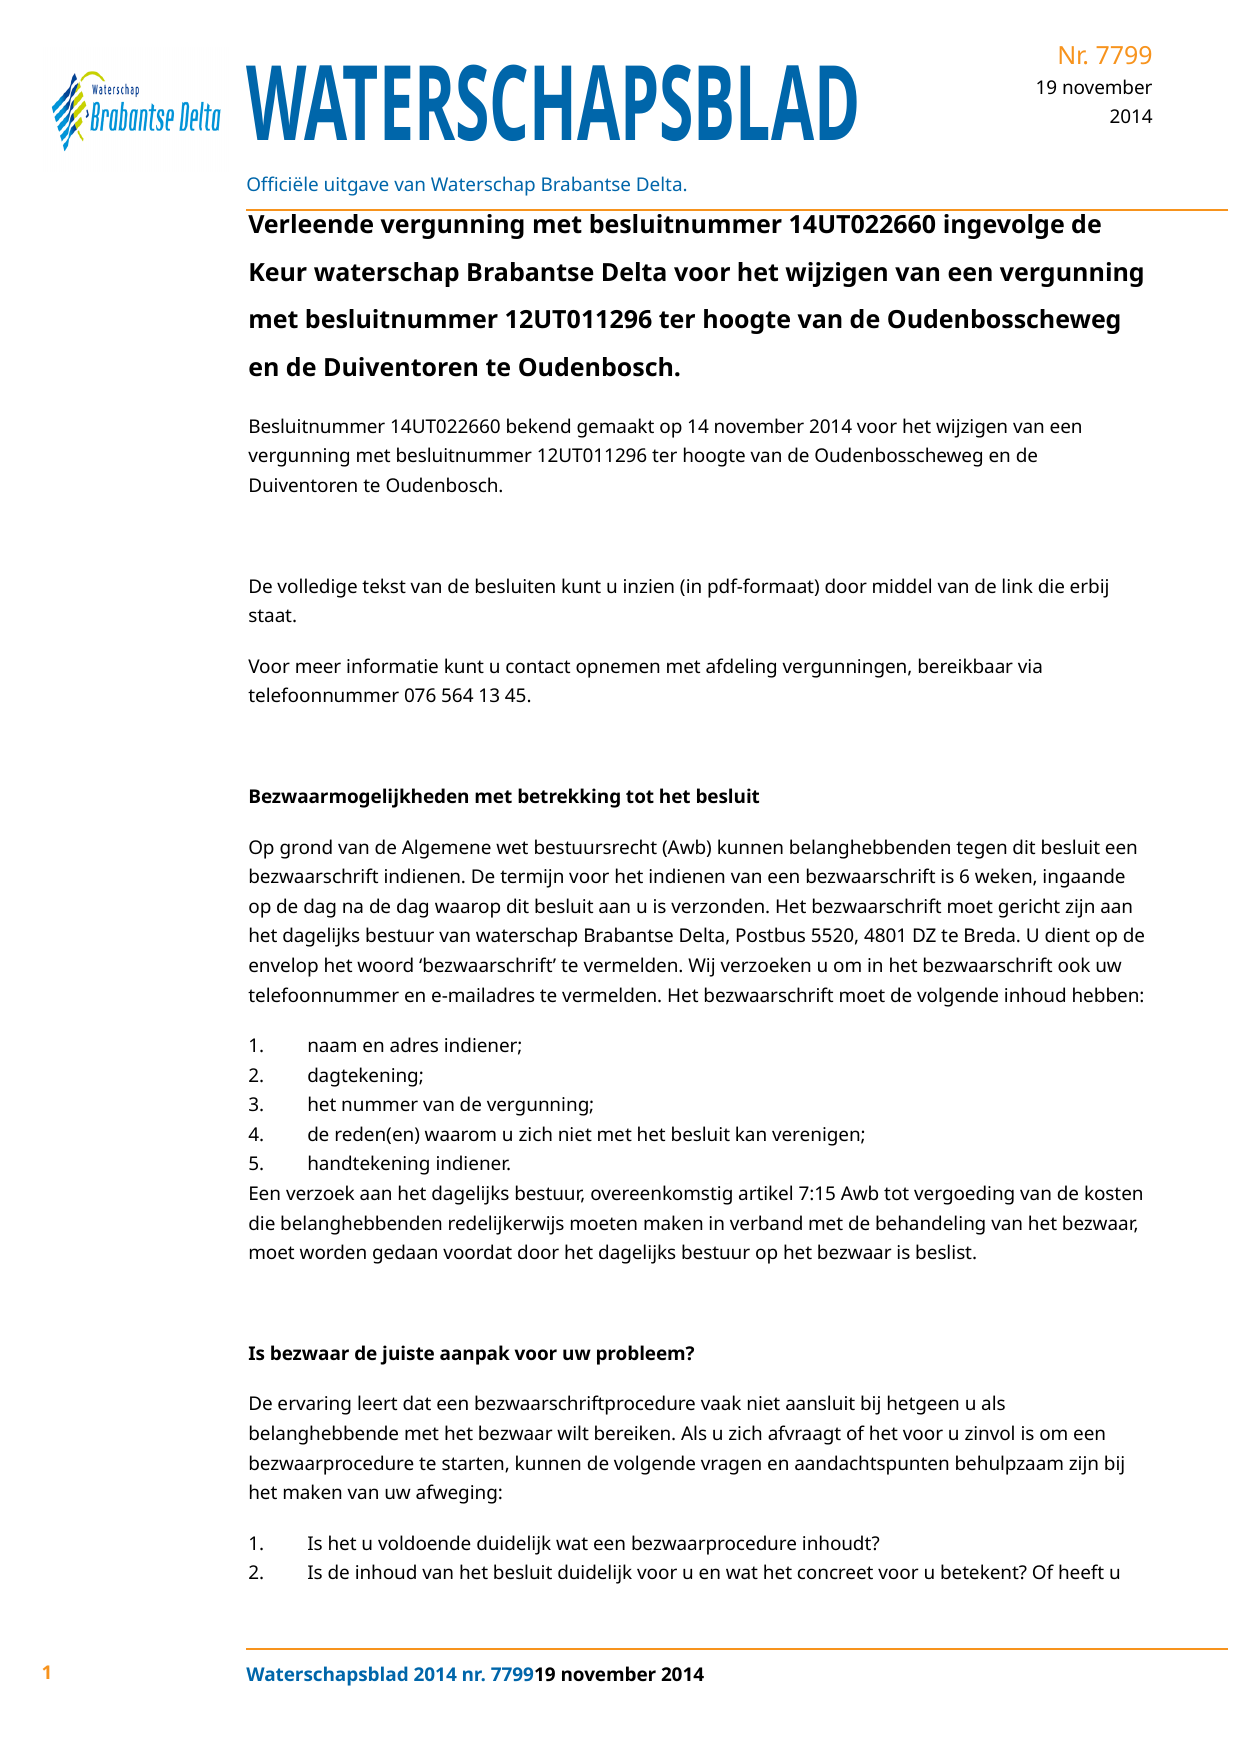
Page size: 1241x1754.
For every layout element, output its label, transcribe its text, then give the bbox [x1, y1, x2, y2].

list de reden(en) waarom u zich niet met het besluit kan verenigen; [248, 1121, 1152, 1147]
list dagtekening; [248, 1062, 1152, 1088]
list het nummer van de vergunning; [248, 1091, 1152, 1117]
list handtekening indiener. [248, 1151, 1152, 1176]
text De ervaring leert dat een bezwaarschriftprocedure vaak niet aansluit bij hetgeen u als belanghebbende met het bezwaar wilt bereiken. Als u zich afvraagt of het voor u zinvol is om een bezwaarprocedure te starten, kunnen de volgende vragen en aandachtspunten behulpzaam zijn bij het maken van uw afweging: [248, 1391, 1152, 1505]
text Een verzoek aan het dagelijks bestuur, overeenkomstig artikel 7:15 Awb tot vergoeding van de kosten die belanghebbenden redelijkerwijs moeten maken in verband met de behandeling van het bezwaar, moet worden gedaan voordat door het dagelijks bestuur op het bezwaar is beslist. [248, 1180, 1152, 1265]
text Op grond van de Algemene wet bestuursrecht (Awb) kunnen belanghebbenden tegen dit besluit een bezwaarschrift indienen. De termijn voor het indienen van een bezwaarschrift is 6 weken, ingaande op de dag na de dag waarop dit besluit aan u is verzonden. Het bezwaarschrift moet gericht zijn aan het dagelijks bestuur van waterschap Brabantse Delta, Postbus 5520, 4801 DZ te Breda. U dient op de envelop het woord ‘bezwaarschrift’ te vermelden. Wij verzoeken u om in het bezwaarschrift ook uw telefoonnummer en e‑mailadres te vermelden. Het bezwaarschrift moet de volgende inhoud hebben: [248, 834, 1152, 1008]
text Is bezwaar de juiste aanpak voor uw probleem? [248, 1340, 1152, 1366]
text Bezwaarmogelijkheden met betrekking tot het besluit [248, 783, 1152, 809]
list Is het u voldoende duidelijk wat een bezwaarprocedure inhoudt? [248, 1530, 1152, 1556]
text Verleende vergunning met besluitnummer 14UT022660 ingevolge de Keur waterschap Brabantse Delta voor het wijzigen van een vergunning met besluitnummer 12UT011296 ter hoogte van de Oudenbosscheweg en de Duiventoren te Oudenbosch. [248, 211, 1152, 384]
text Besluitnummer 14UT022660 bekend gemaakt op 14 november 2014 voor het wijzigen van een vergunning met besluitnummer 12UT011296 ter hoogte van de Oudenbosscheweg en de Duiventoren te Oudenbosch. [248, 413, 1152, 498]
text Voor meer informatie kunt u contact opnemen met afdeling vergunningen, bereikbaar via telefoonnummer 076 564 13 45. [248, 653, 1152, 708]
list naam en adres indiener; [248, 1032, 1152, 1058]
picture [41, 47, 231, 172]
text De volledige tekst van de besluiten kunt u inzien (in pdf-formaat) door middel van de link die erbij staat. [248, 573, 1152, 628]
list Is de inhoud van het besluit duidelijk voor u en wat het concreet voor u betekent? Of heeft u [248, 1559, 1152, 1585]
